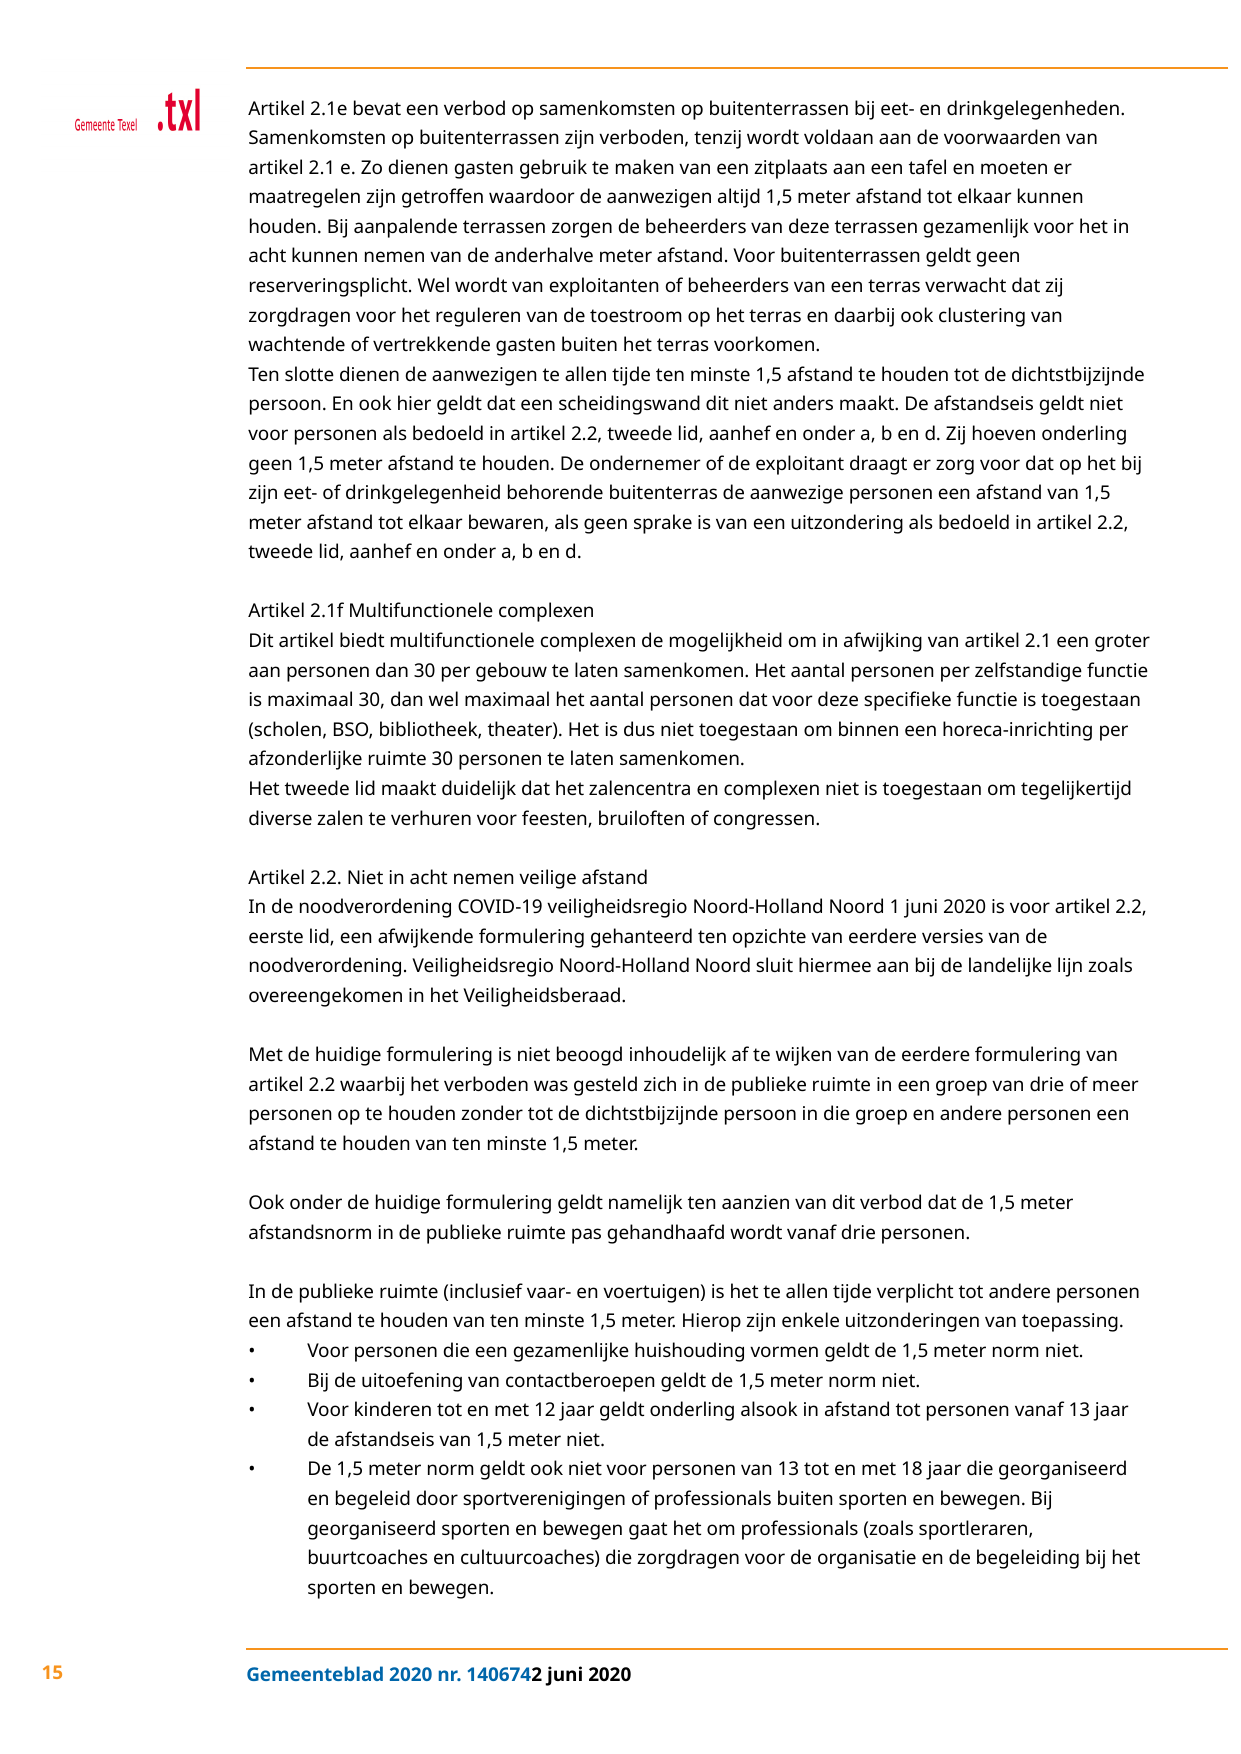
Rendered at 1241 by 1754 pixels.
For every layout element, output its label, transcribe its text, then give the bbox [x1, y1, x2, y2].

text Ten slotte dienen de aanwezigen te allen tijde ten minste 1,5 afstand te houden tot de dichtstbijzijnde persoon. En ook hier geldt dat een scheidingswand dit niet anders maakt. De afstandseis geldt niet voor personen als bedoeld in artikel 2.2, tweede lid, aanhef en onder a, b en d. Zij hoeven onderling geen 1,5 meter afstand te houden. De ondernemer of de exploitant draagt er zorg voor dat op het bij zijn eet- of drinkgelegenheid behorende buitenterras de aanwezige personen een afstand van 1,5 meter afstand tot elkaar bewaren, als geen sprake is van een uitzondering als bedoeld in artikel 2.2, tweede lid, aanhef en onder a, b en d. [248, 361, 1152, 564]
text Dit artikel biedt multifunctionele complexen de mogelijkheid om in afwijking van artikel 2.1 een groter aan personen dan 30 per gebouw te laten samenkomen. Het aantal personen per zelfstandige functie is maximaal 30, dan wel maximaal het aantal personen dat voor deze specifieke functie is toegestaan (scholen, BSO, bibliotheek, theater). Het is dus niet toegestaan om binnen een horeca-inrichting per afzonderlijke ruimte 30 personen te laten samenkomen. [248, 627, 1152, 771]
text In de publieke ruimte (inclusief vaar- en voertuigen) is het te allen tijde verplicht tot andere personen een afstand te houden van ten minste 1,5 meter. Hierop zijn enkele uitzonderingen van toepassing. [248, 1278, 1152, 1333]
list Bij de uitoefening van contactberoepen geldt de 1,5 meter norm niet. [248, 1367, 1152, 1393]
list De 1,5 meter norm geldt ook niet voor personen van 13 tot en met 18 jaar die georganiseerd en begeleid door sportverenigingen of professionals buiten sporten en bewegen. Bij georganiseerd sporten en bewegen gaat het om professionals (zoals sportleraren, buurtcoaches en cultuurcoaches) die zorgdragen voor de organisatie en de begeleiding bij het sporten en bewegen. [248, 1456, 1152, 1600]
text Artikel 2.2. Niet in acht nemen veilige afstand [248, 864, 1152, 890]
text In de noodverordening COVID-19 veiligheidsregio Noord-Holland Noord 1 juni 2020 is voor artikel 2.2, eerste lid, een afwijkende formulering gehanteerd ten opzichte van eerdere versies van de noodverordening. Veiligheidsregio Noord-Holland Noord sluit hiermee aan bij de landelijke lijn zoals overeengekomen in het Veiligheidsberaad. [248, 893, 1152, 1008]
picture [41, 47, 231, 172]
text Met de huidige formulering is niet beoogd inhoudelijk af te wijken van de eerdere formulering van artikel 2.2 waarbij het verboden was gesteld zich in de publieke ruimte in een groep van drie of meer personen op te houden zonder tot de dichtstbijzijnde persoon in die groep en andere personen een afstand te houden van ten minste 1,5 meter. [248, 1041, 1152, 1156]
text Ook onder de huidige formulering geldt namelijk ten aanzien van dit verbod dat de 1,5 meter afstandsnorm in de publieke ruimte pas gehandhaafd wordt vanaf drie personen. [248, 1189, 1152, 1245]
list Voor personen die een gezamenlijke huishouding vormen geldt de 1,5 meter norm niet. [248, 1337, 1152, 1363]
text Artikel 2.1e bevat een verbod op samenkomsten op buitenterrassen bij eet- en drinkgelegenheden. Samenkomsten op buitenterrassen zijn verboden, tenzij wordt voldaan aan de voorwaarden van artikel 2.1 e. Zo dienen gasten gebruik te maken van een zitplaats aan een tafel en moeten er maatregelen zijn getroffen waardoor de aanwezigen altijd 1,5 meter afstand tot elkaar kunnen houden. Bij aanpalende terrassen zorgen de beheerders van deze terrassen gezamenlijk voor het in acht kunnen nemen van de anderhalve meter afstand. Voor buitenterrassen geldt geen reserveringsplicht. Wel wordt van exploitanten of beheerders van een terras verwacht dat zij zorgdragen voor het reguleren van de toestroom op het terras en daarbij ook clustering van wachtende of vertrekkende gasten buiten het terras voorkomen. [248, 95, 1152, 357]
list Voor kinderen tot en met 12 jaar geldt onderling alsook in afstand tot personen vanaf 13 jaar de afstandseis van 1,5 meter niet. [248, 1396, 1152, 1452]
text Artikel 2.1f Multifunctionele complexen [248, 598, 1152, 623]
text Het tweede lid maakt duidelijk dat het zalencentra en complexen niet is toegestaan om tegelijkertijd diverse zalen te verhuren voor feesten, bruiloften of congressen. [248, 775, 1152, 831]
